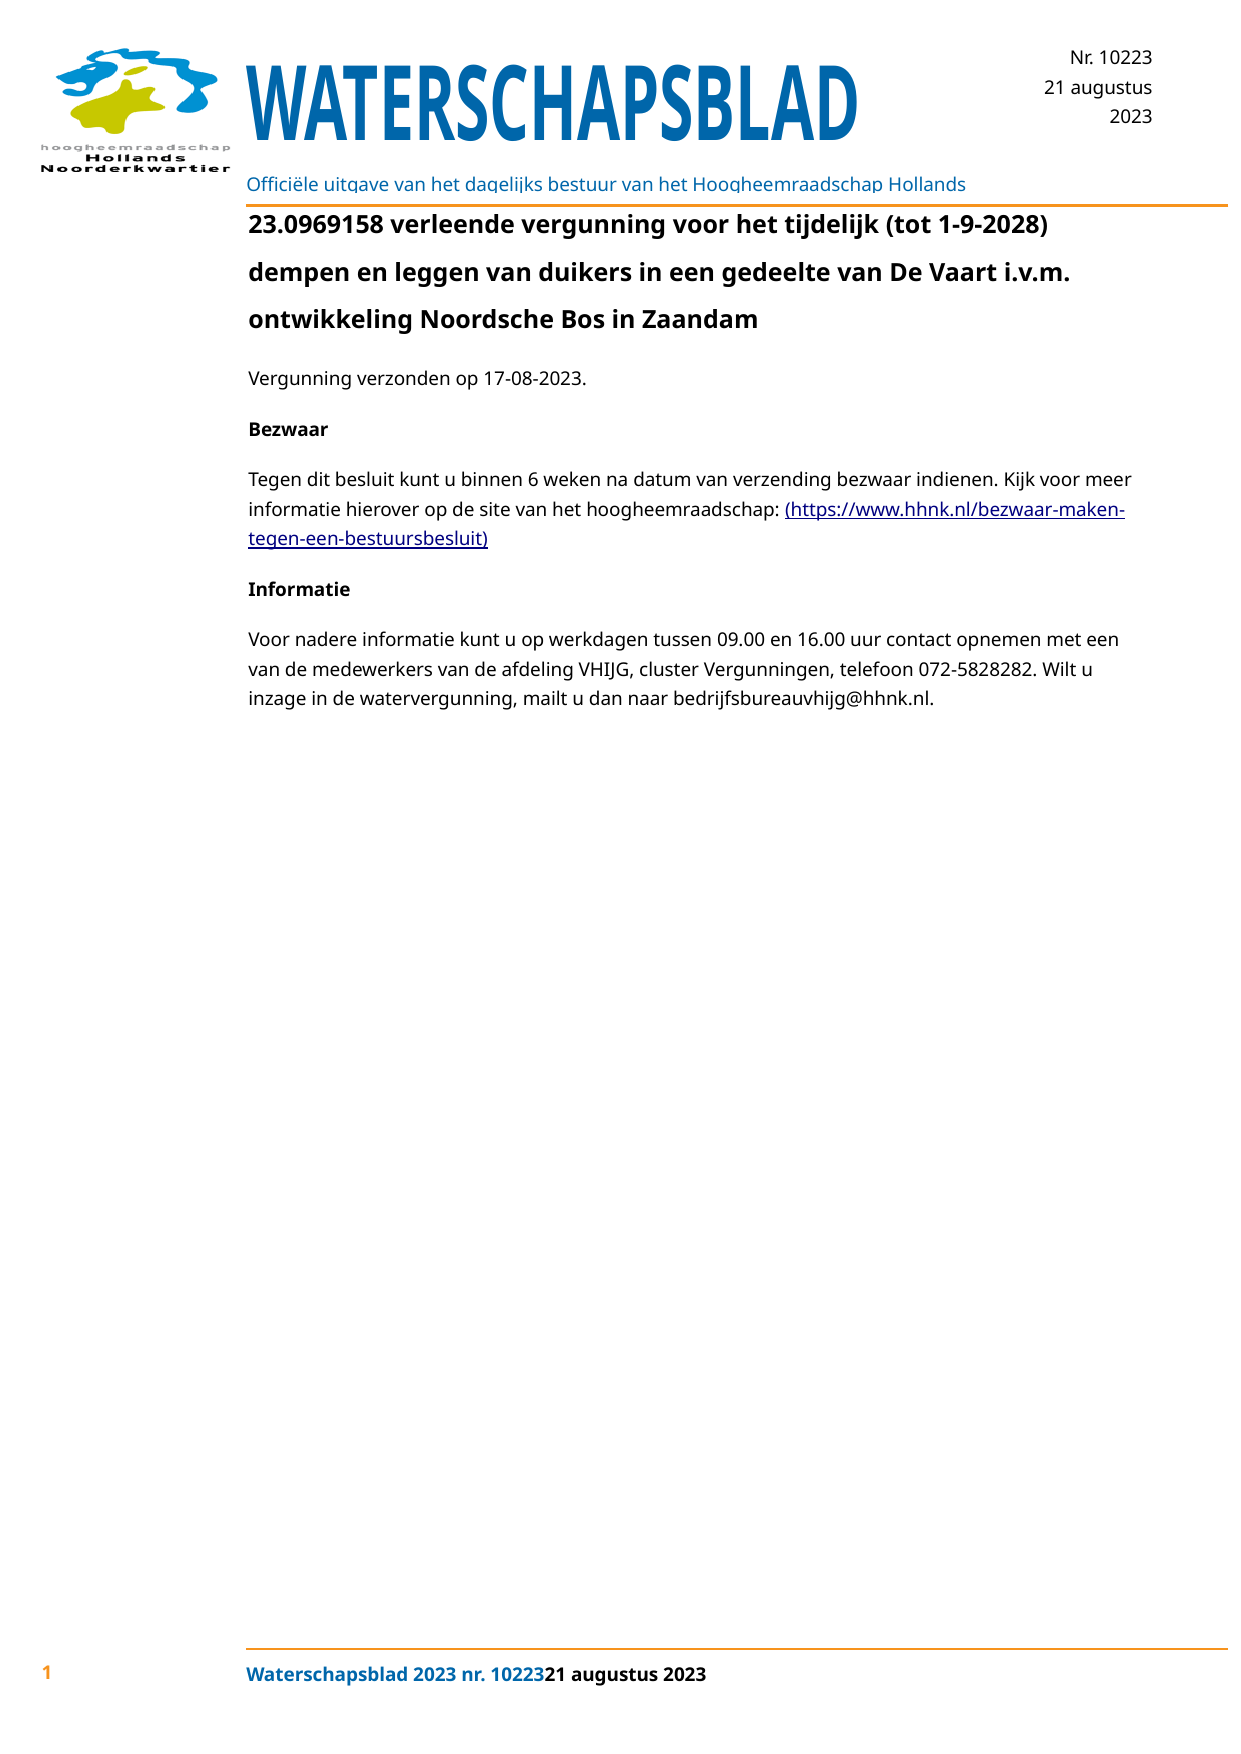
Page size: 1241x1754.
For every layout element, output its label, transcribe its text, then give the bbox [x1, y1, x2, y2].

text Tegen dit besluit kunt u binnen 6 weken na datum van verzending bezwaar indienen. Kijk voor meer informatie hierover op de site van het hoogheemraadschap: (https://www.hhnk.nl/bezwaar-maken-tegen-een-bestuursbesluit) [248, 466, 1152, 551]
text Voor nadere informatie kunt u op werkdagen tussen 09.00 en 16.00 uur contact opnemen met een van de medewerkers van de afdeling VHIJG, cluster Vergunningen, telefoon 072-5828282. Wilt u inzage in de watervergunning, mailt u dan naar bedrijfsbureauvhijg@hhnk.nl. [248, 626, 1152, 711]
picture [41, 47, 231, 172]
text 23.0969158 verleende vergunning voor het tijdelijk (tot 1-9-2028) dempen en leggen van duikers in een gedeelte van De Vaart i.v.m. ontwikkeling Noordsche Bos in Zaandam [248, 207, 1152, 336]
text Informatie [248, 576, 1152, 602]
text Bezwaar [248, 416, 1152, 442]
text Vergunning verzonden op 17-08-2023. [248, 366, 1152, 391]
